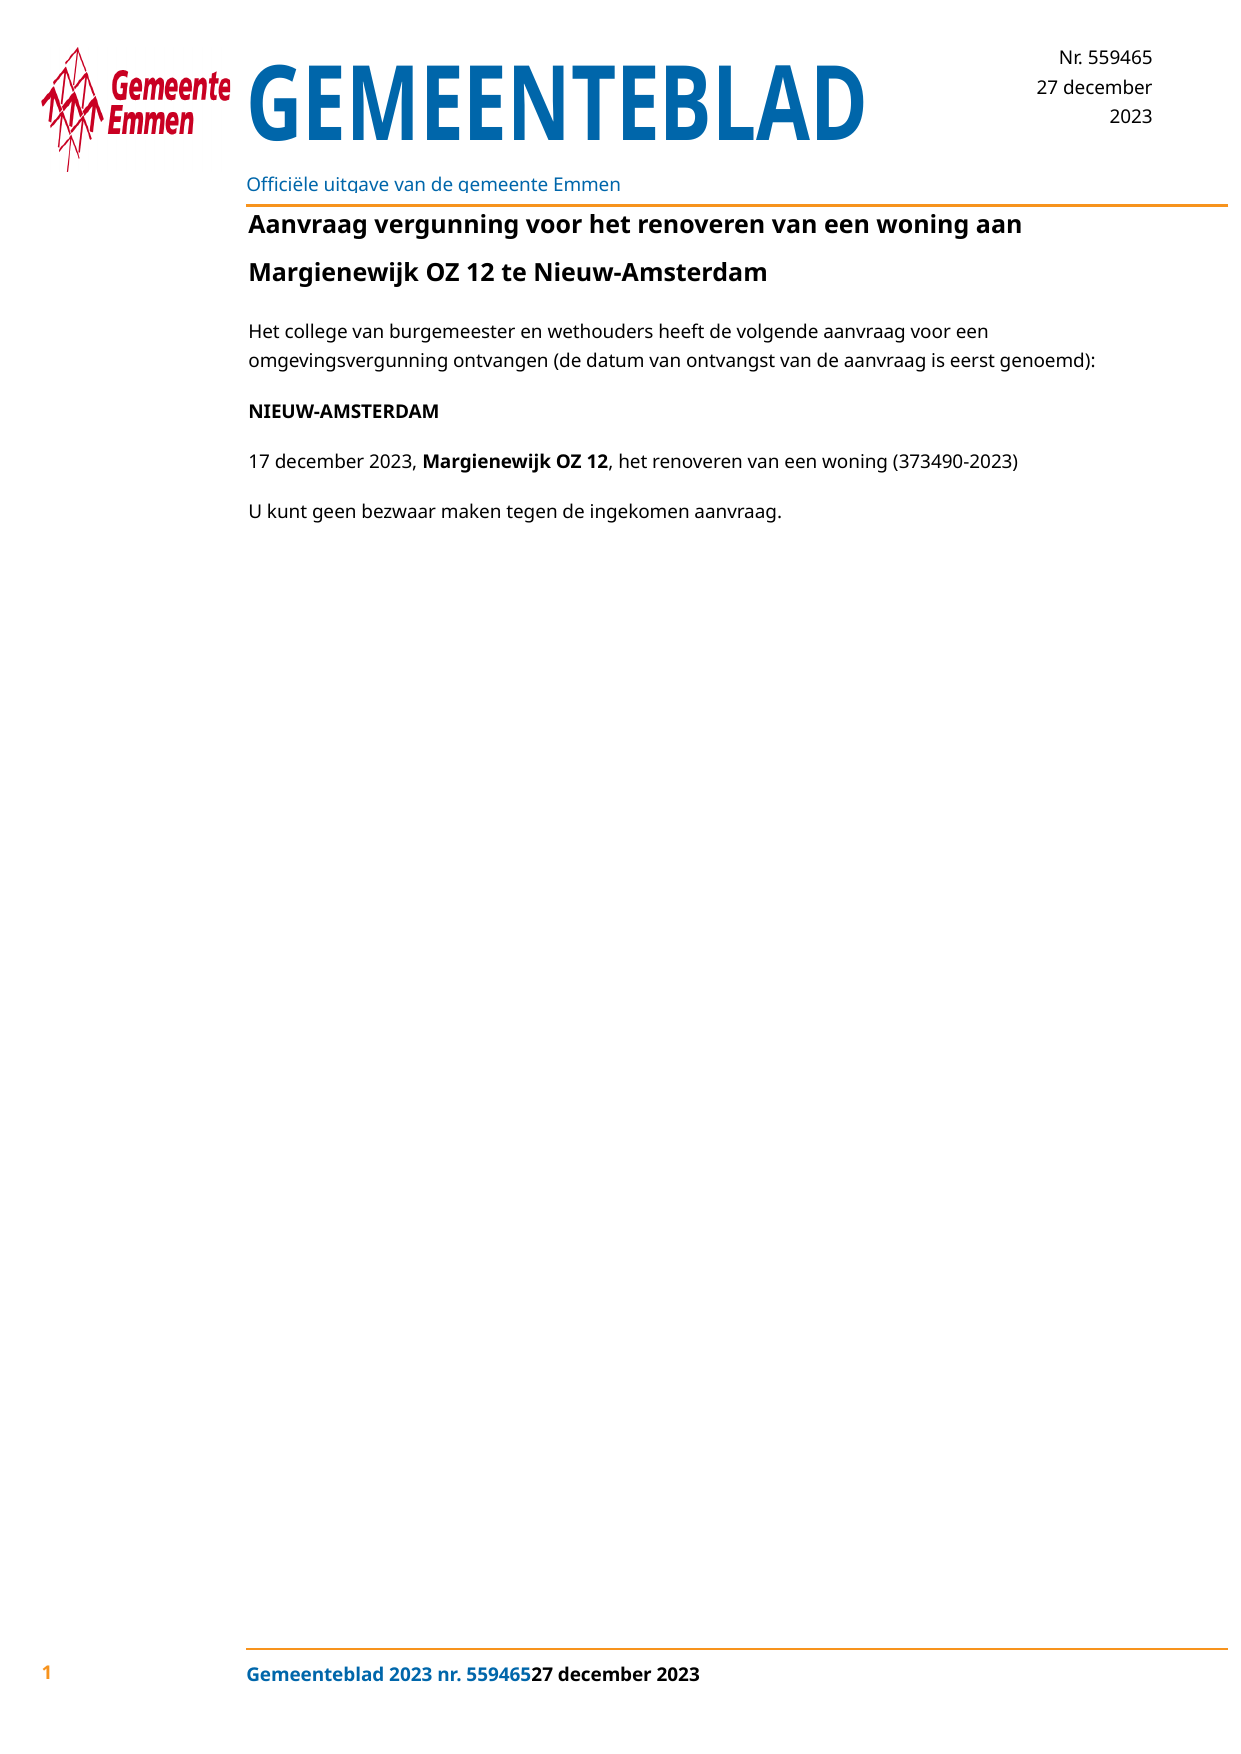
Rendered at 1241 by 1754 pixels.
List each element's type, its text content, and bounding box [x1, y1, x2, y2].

text 17 december 2023, Margienewijk OZ 12, het renoveren van een woning (373490-2023) [248, 448, 1152, 474]
text NIEUW-AMSTERDAM [248, 398, 1152, 424]
picture [41, 47, 231, 172]
text U kunt geen bezwaar maken tegen de ingekomen aanvraag. [248, 499, 1152, 524]
text Aanvraag vergunning voor het renoveren van een woning aan Margienewijk OZ 12 te Nieuw-Amsterdam [248, 207, 1152, 288]
text Het college van burgemeester en wethouders heeft de volgende aanvraag voor een omgevingsvergunning ontvangen (de datum van ontvangst van de aanvraag is eerst genoemd): [248, 318, 1152, 373]
